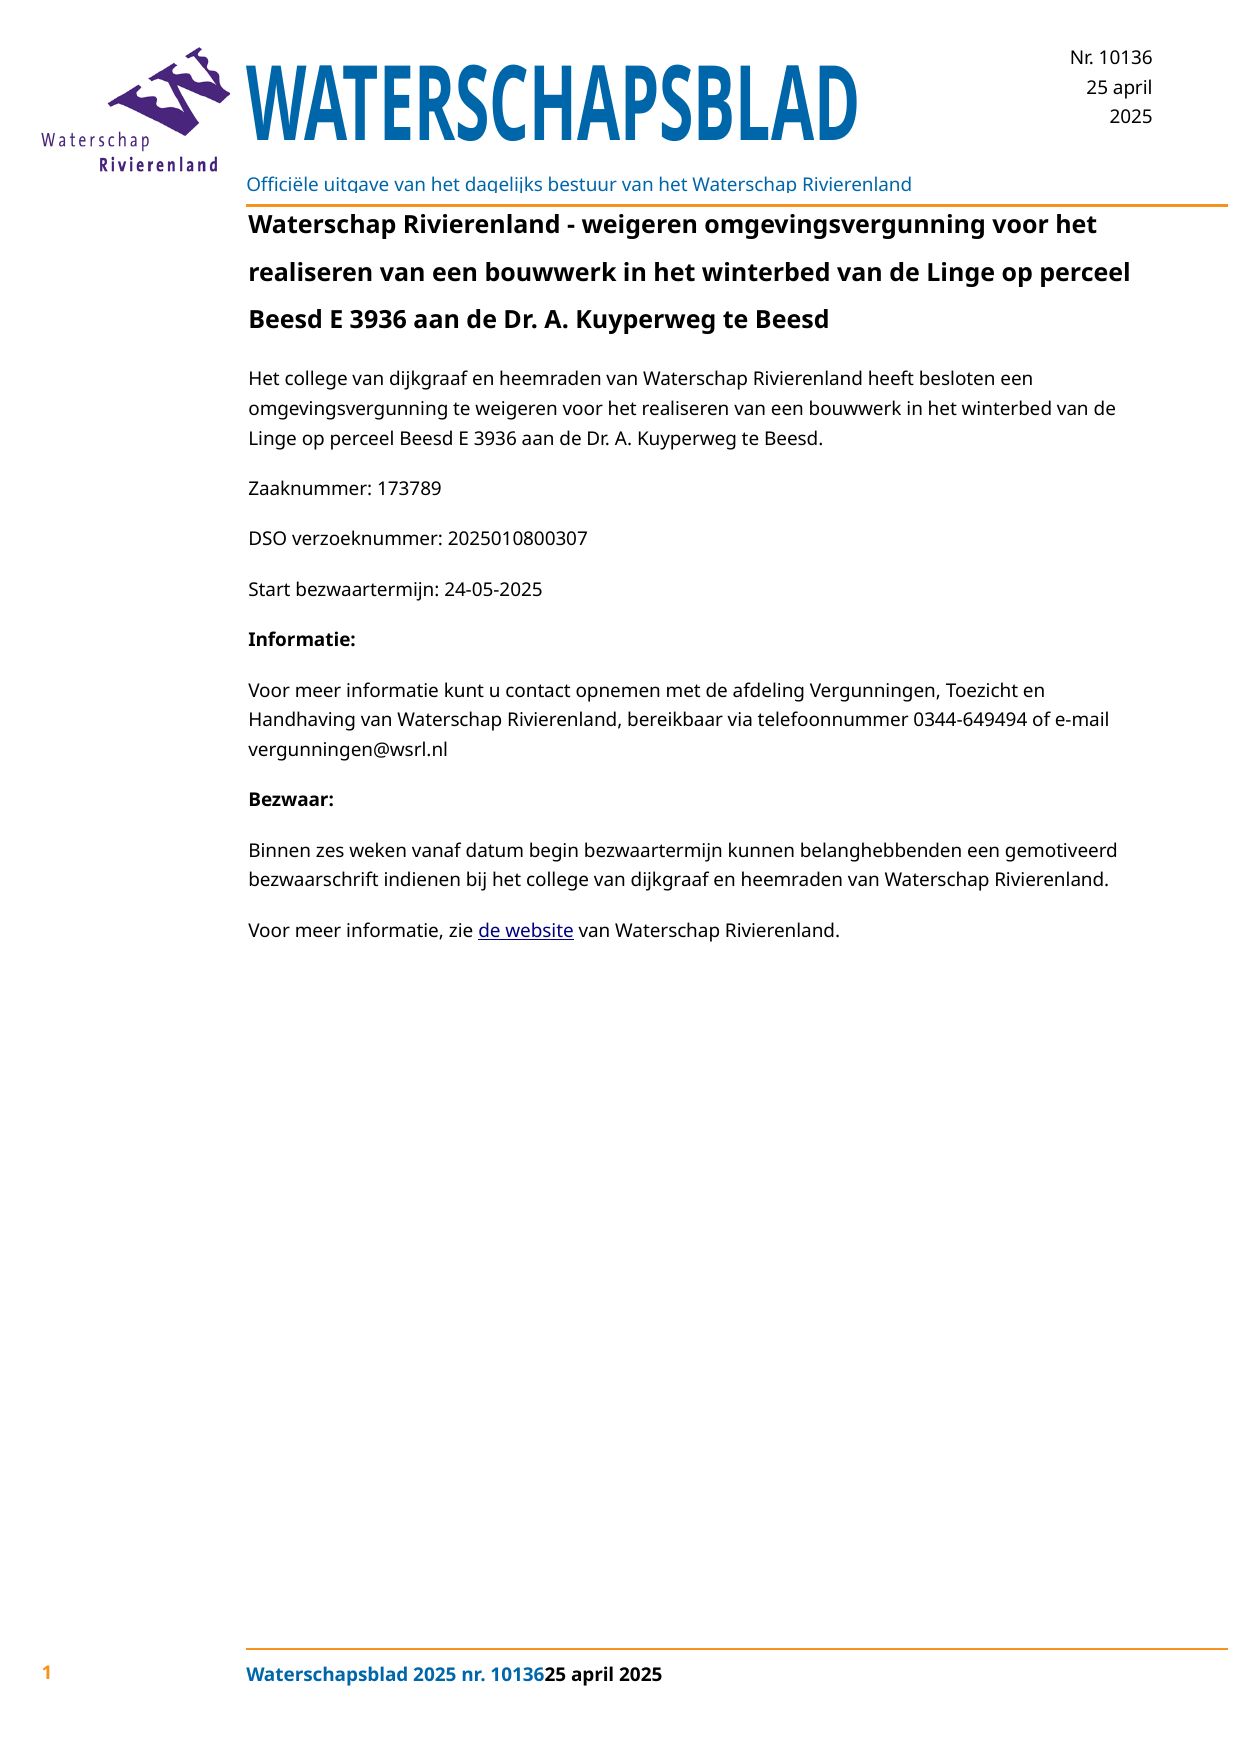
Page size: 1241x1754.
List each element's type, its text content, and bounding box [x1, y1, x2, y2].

text Het college van dijkgraaf en heemraden van Waterschap Rivierenland heeft besloten een omgevingsvergunning te weigeren voor het realiseren van een bouwwerk in het winterbed van de Linge op perceel Beesd E 3936 aan de Dr. A. Kuyperweg te Beesd. [248, 366, 1152, 450]
picture [41, 47, 231, 172]
text Binnen zes weken vanaf datum begin bezwaartermijn kunnen belanghebbenden een gemotiveerd bezwaarschrift indienen bij het college van dijkgraaf en heemraden van Waterschap Rivierenland. [248, 837, 1152, 892]
text Voor meer informatie kunt u contact opnemen met de afdeling Vergunningen, Toezicht en Handhaving van Waterschap Rivierenland, bereikbaar via telefoonnummer 0344-649494 of e-mail vergunningen@wsrl.nl [248, 677, 1152, 762]
text Bezwaar: [248, 786, 1152, 812]
text Waterschap Rivierenland - weigeren omgevingsvergunning voor het realiseren van een bouwwerk in het winterbed van de Linge op perceel Beesd E 3936 aan de Dr. A. Kuyperweg te Beesd [248, 207, 1152, 336]
text Voor meer informatie, zie de website van Waterschap Rivierenland. [248, 917, 1152, 942]
text Start bezwaartermijn: 24-05-2025 [248, 576, 1152, 602]
text DSO verzoeknummer: 2025010800307 [248, 526, 1152, 551]
text Zaaknummer: 173789 [248, 475, 1152, 501]
text Informatie: [248, 626, 1152, 652]
